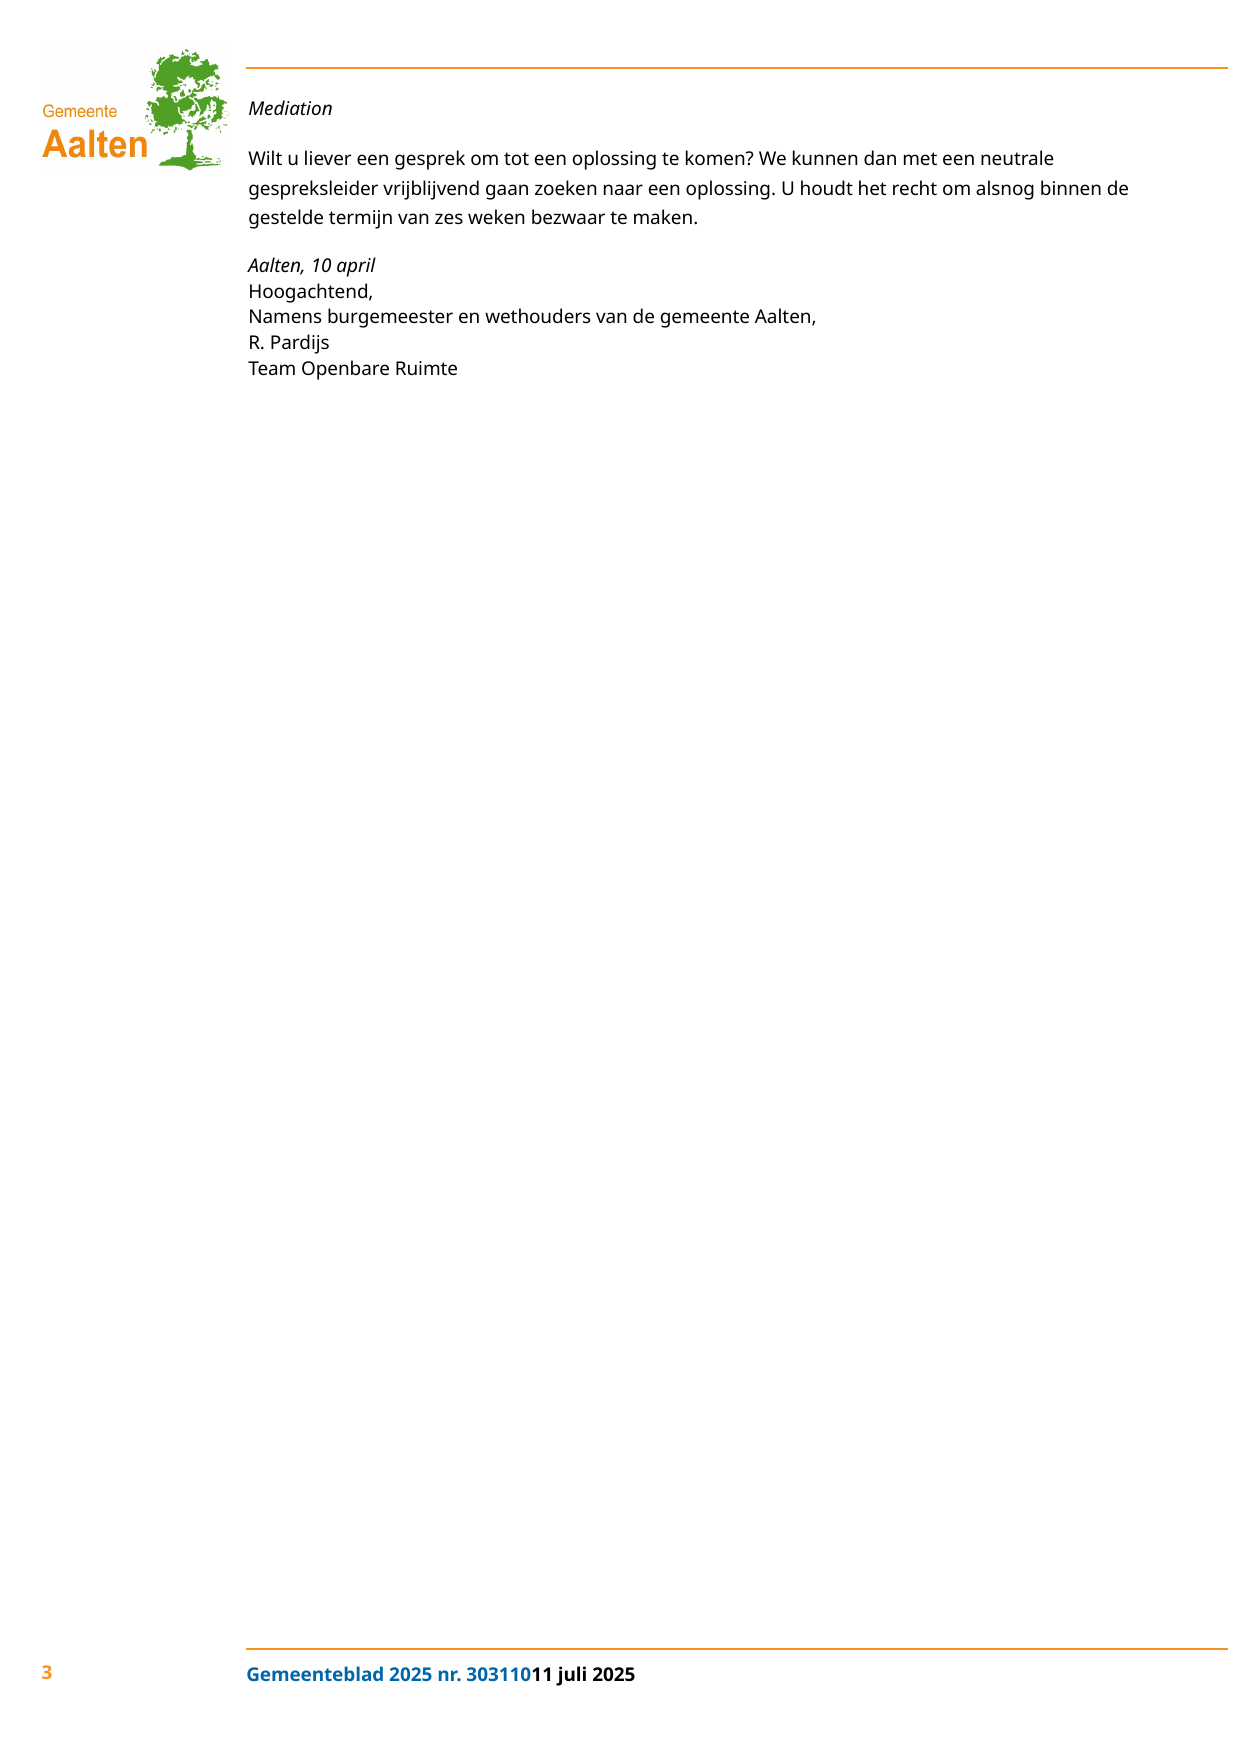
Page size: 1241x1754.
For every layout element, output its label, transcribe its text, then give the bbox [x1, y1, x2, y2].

text Hoogachtend, [248, 278, 1152, 304]
text Wilt u liever een gesprek om tot een oplossing te komen? We kunnen dan met een neutrale gespreksleider vrijblijvend gaan zoeken naar een oplossing. U houdt het recht om alsnog binnen de gestelde termijn van zes weken bezwaar te maken. [248, 145, 1152, 230]
text R. Pardijs [248, 329, 1152, 355]
text Namens burgemeester en wethouders van de gemeente Aalten, [248, 304, 1152, 329]
text Team Openbare Ruimte [248, 355, 1152, 381]
picture [41, 47, 231, 172]
text Mediation [248, 95, 1152, 121]
text Aalten, 10 april [248, 252, 1152, 278]
